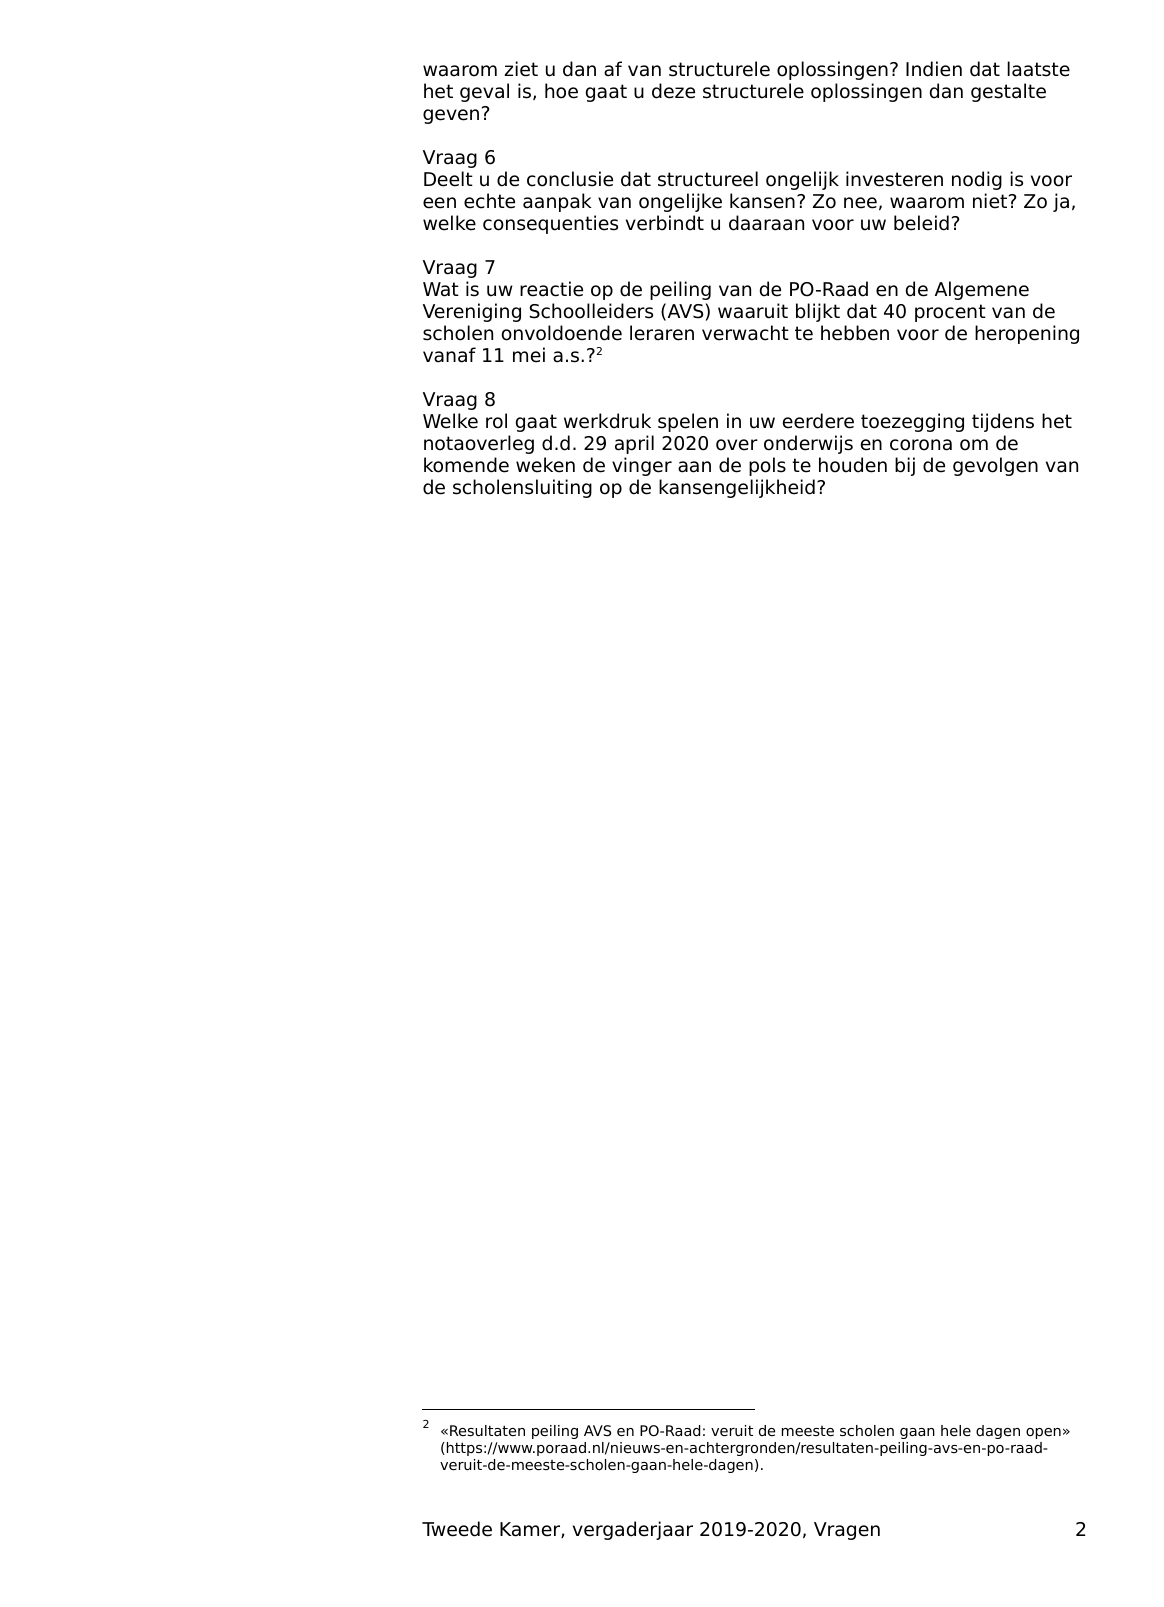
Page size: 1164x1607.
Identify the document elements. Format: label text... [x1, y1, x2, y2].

text Welke rol gaat werkdruk spelen in uw eerdere toezegging tijdens het notaoverleg d.d. 29 april 2020 over onderwijs en corona om de komende weken de vinger aan de pols te houden bij de gevolgen van de scholensluiting op de kansengelijkheid? [422, 411, 1087, 499]
text Vraag 7 [422, 257, 1087, 279]
text Deelt u de conclusie dat structureel ongelijk investeren nodig is voor een echte aanpak van ongelijke kansen? Zo nee, waarom niet? Zo ja, welke consequenties verbindt u daaraan voor uw beleid? [422, 169, 1087, 235]
text «Resultaten peiling AVS en PO-Raad: veruit de meeste scholen gaan hele dagen open» (https://www.poraad.nl/nieuws-en-achtergronden/resultaten-peiling-avs-en-po-raad-veruit-de-meeste-scholen-gaan-hele-dagen). [422, 1418, 1087, 1474]
text Wat is uw reactie op de peiling van de PO-Raad en de Algemene Vereniging Schoolleiders (AVS) waaruit blijkt dat 40 procent van de scholen onvoldoende leraren verwacht te hebben voor de heropening vanaf 11 mei a.s.? [422, 279, 1087, 367]
text Vraag 6 [422, 147, 1087, 169]
text Vraag 8 [422, 389, 1087, 411]
text waarom ziet u dan af van structurele oplossingen? Indien dat laatste het geval is, hoe gaat u deze structurele oplossingen dan gestalte geven? [422, 59, 1087, 125]
